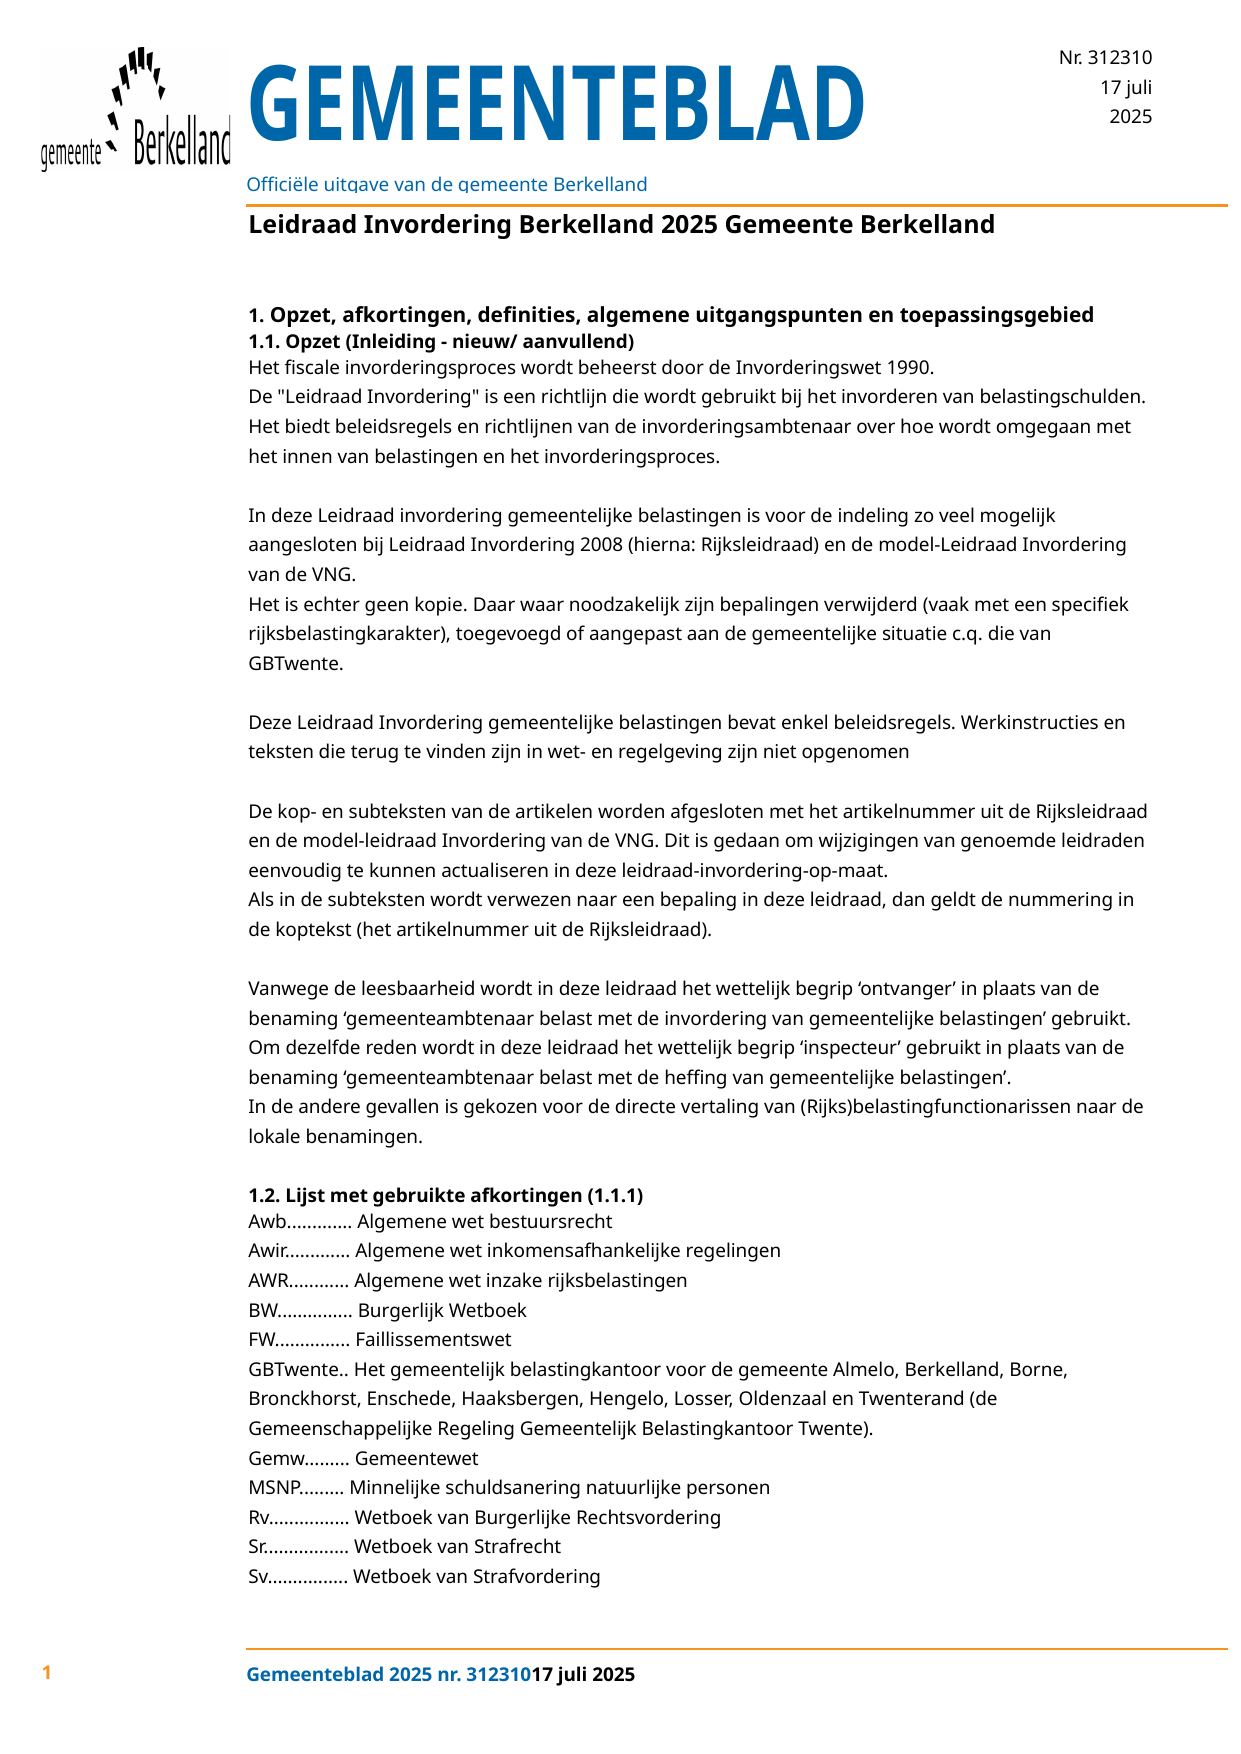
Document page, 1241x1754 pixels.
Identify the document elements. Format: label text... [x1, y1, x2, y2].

text Rv................ Wetboek van Burgerlijke Rechtsvordering [248, 1504, 1152, 1530]
text GBTwente.. Het gemeentelijk belastingkantoor voor de gemeente Almelo, Berkelland, Borne, Bronckhorst, Enschede, Haaksbergen, Hengelo, Losser, Oldenzaal en Twenterand (de Gemeenschappelijke Regeling Gemeentelijk Belastingkantoor Twente). [248, 1356, 1152, 1441]
text In de andere gevallen is gekozen voor de directe vertaling van (Rijks)belastingfunctionarissen naar de lokale benamingen. [248, 1094, 1152, 1149]
text Het is echter geen kopie. Daar waar noodzakelijk zijn bepalingen verwijderd (vaak met een specifiek rijksbelastingkarakter), toegevoegd of aangepast aan de gemeentelijke situatie c.q. die van GBTwente. [248, 591, 1152, 676]
text AWR............ Algemene wet inzake rijksbelastingen [248, 1267, 1152, 1293]
text Sv................ Wetboek van Strafvordering [248, 1563, 1152, 1589]
text MSNP......... Minnelijke schuldsanering natuurlijke personen [248, 1474, 1152, 1500]
text 1. Opzet, afkortingen, definities, algemene uitgangspunten en toepassingsgebied [248, 300, 1152, 328]
text Vanwege de leesbaarheid wordt in deze leidraad het wettelijk begrip ‘ontvanger’ in plaats van de benaming ‘gemeenteambtenaar belast met de invordering van gemeentelijke belastingen’ gebruikt. [248, 975, 1152, 1031]
text Leidraad Invordering Berkelland 2025 Gemeente Berkelland [248, 207, 1152, 241]
text Om dezelfde reden wordt in deze leidraad het wettelijk begrip ‘inspecteur’ gebruikt in plaats van de benaming ‘gemeenteambtenaar belast met de heffing van gemeentelijke belastingen’. [248, 1034, 1152, 1090]
text 1.1. Opzet (Inleiding - nieuw/ aanvullend) [248, 328, 1152, 354]
text Awir............. Algemene wet inkomensafhankelijke regelingen [248, 1238, 1152, 1263]
picture [41, 47, 231, 172]
text De kop- en subteksten van de artikelen worden afgesloten met het artikelnummer uit de Rijksleidraad en de model-leidraad Invordering van de VNG. Dit is gedaan om wijzigingen van genoemde leidraden eenvoudig te kunnen actualiseren in deze leidraad-invordering-op-maat. [248, 798, 1152, 883]
text Als in de subteksten wordt verwezen naar een bepaling in deze leidraad, dan geldt de nummering in de koptekst (het artikelnummer uit de Rijksleidraad). [248, 887, 1152, 942]
text Sr................. Wetboek van Strafrecht [248, 1533, 1152, 1559]
text 1.2. Lijst met gebruikte afkortingen (1.1.1) [248, 1182, 1152, 1208]
text De "Leidraad Invordering" is een richtlijn die wordt gebruikt bij het invorderen van belastingschulden. Het biedt beleidsregels en richtlijnen van de invorderingsambtenaar over hoe wordt omgegaan met het innen van belastingen en het invorderingsproces. [248, 384, 1152, 468]
text BW............... Burgerlijk Wetboek [248, 1297, 1152, 1323]
text Gemw......... Gemeentewet [248, 1445, 1152, 1471]
text In deze Leidraad invordering gemeentelijke belastingen is voor de indeling zo veel mogelijk aangesloten bij Leidraad Invordering 2008 (hierna: Rijksleidraad) en de model-Leidraad Invordering van de VNG. [248, 502, 1152, 587]
text Het fiscale invorderingsproces wordt beheerst door de Invorderingswet 1990. [248, 354, 1152, 380]
text Deze Leidraad Invordering gemeentelijke belastingen bevat enkel beleidsregels. Werkinstructies en teksten die terug te vinden zijn in wet- en regelgeving zijn niet opgenomen [248, 709, 1152, 764]
text FW............... Faillissementswet [248, 1326, 1152, 1352]
text Awb............. Algemene wet bestuursrecht [248, 1208, 1152, 1234]
